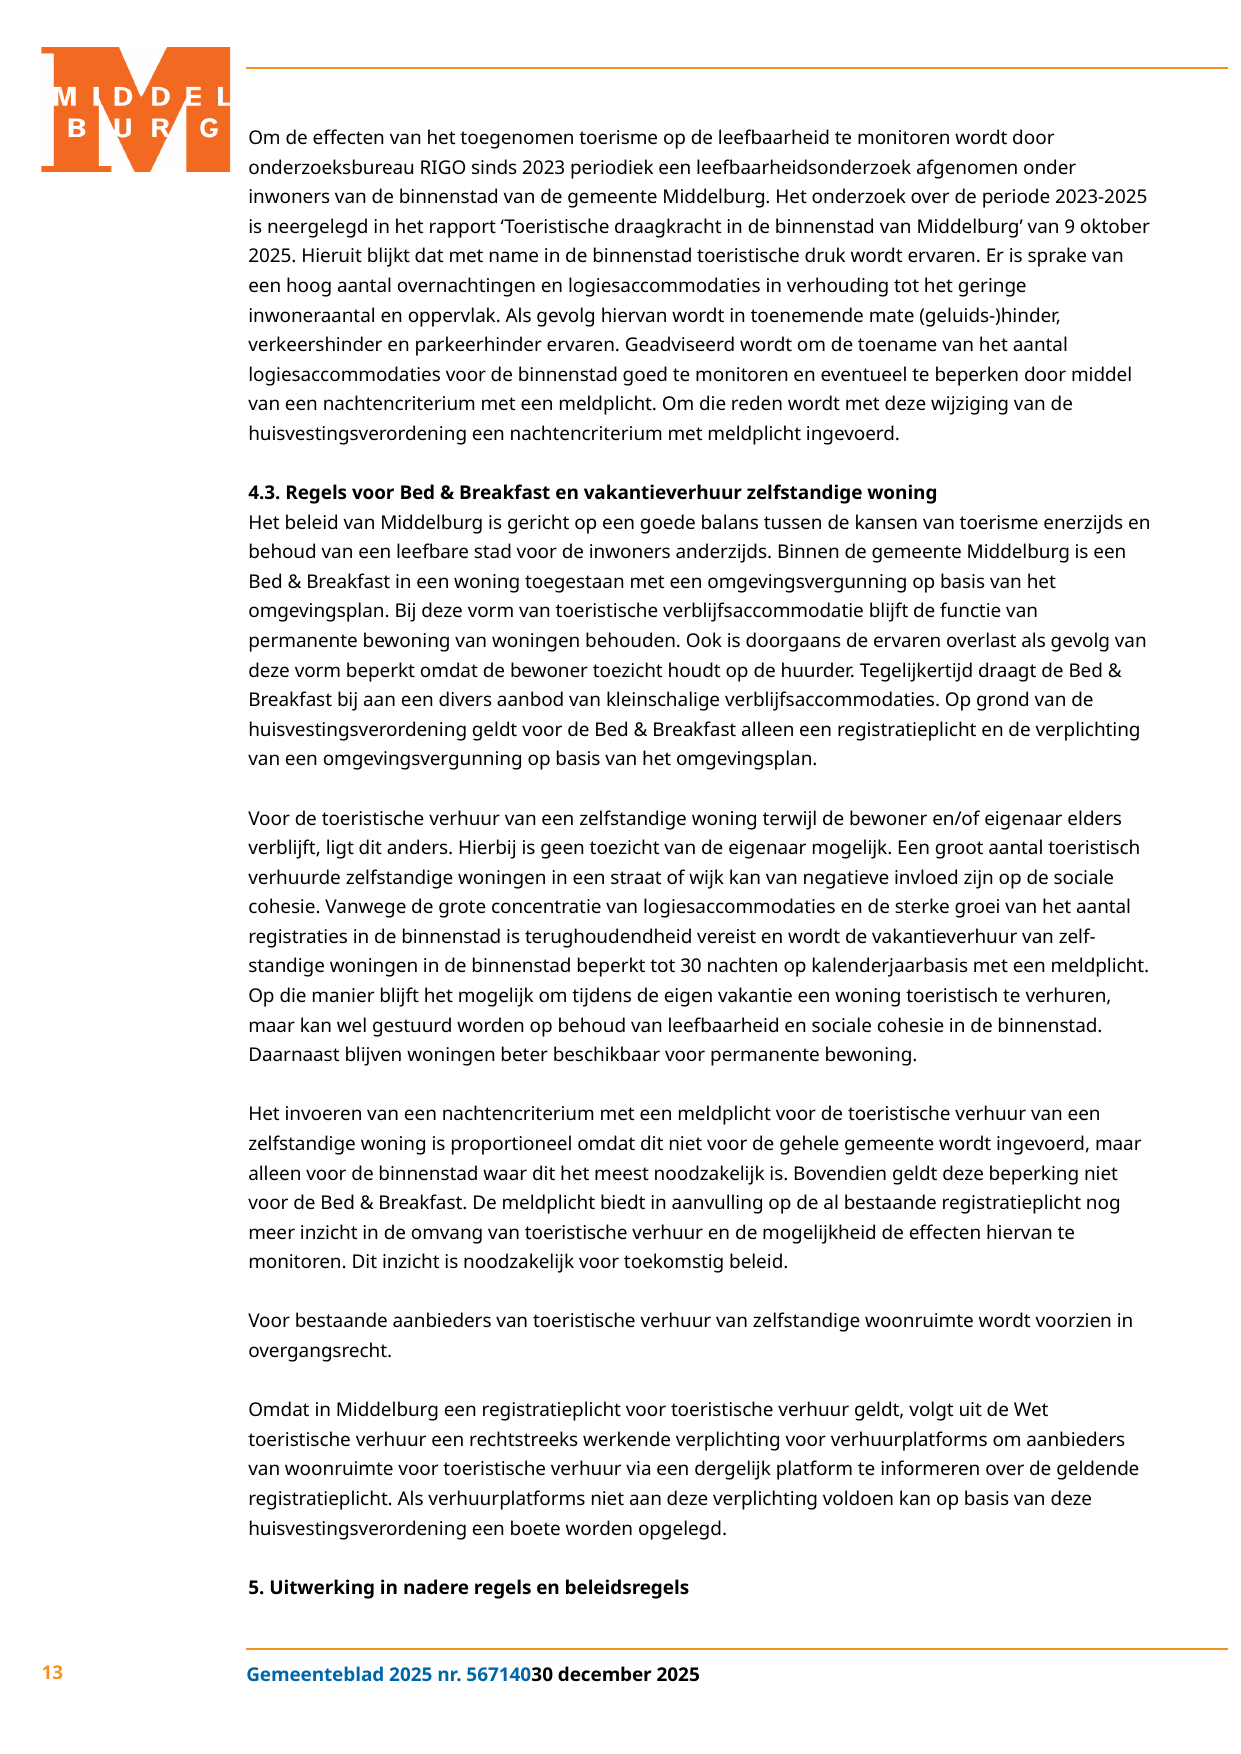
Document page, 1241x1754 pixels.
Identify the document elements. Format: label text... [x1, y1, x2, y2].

picture [41, 47, 231, 172]
text Voor de toeristische verhuur van een zelfstandige woning terwijl de bewoner en/of eigenaar elders verblijft, ligt dit anders. Hierbij is geen toezicht van de eigenaar mogelijk. Een groot aantal toeristisch verhuurde zelfstandige woningen in een straat of wijk kan van negatieve invloed zijn op de sociale cohesie. Vanwege de grote concentratie van logiesaccommodaties en de sterke groei van het aantal registraties in de binnenstad is terughoudendheid vereist en wordt de vakantieverhuur van zelf-standige woningen in de binnenstad beperkt tot 30 nachten op kalenderjaarbasis met een meldplicht. Op die manier blijft het mogelijk om tijdens de eigen vakantie een woning toeristisch te verhuren, maar kan wel gestuurd worden op behoud van leefbaarheid en sociale cohesie in de binnenstad. Daarnaast blijven woningen beter beschikbaar voor permanente bewoning. [248, 805, 1152, 1067]
text Het invoeren van een nachtencriterium met een meldplicht voor de toeristische verhuur van een zelfstandige woning is proportioneel omdat dit niet voor de gehele gemeente wordt ingevoerd, maar alleen voor de binnenstad waar dit het meest noodzakelijk is. Bovendien geldt deze beperking niet voor de Bed & Breakfast. De meldplicht biedt in aanvulling op de al bestaande registratieplicht nog meer inzicht in de omvang van toeristische verhuur en de mogelijkheid de effecten hiervan te monitoren. Dit inzicht is noodzakelijk voor toekomstig beleid. [248, 1101, 1152, 1274]
text 4.3. Regels voor Bed & Breakfast en vakantieverhuur zelfstandige woning [248, 479, 1152, 505]
text 5. Uitwerking in nadere regels en beleidsregels [248, 1574, 1152, 1600]
text Om de effecten van het toegenomen toerisme op de leefbaarheid te monitoren wordt door onderzoeksbureau RIGO sinds 2023 periodiek een leefbaarheidsonderzoek afgenomen onder inwoners van de binnenstad van de gemeente Middelburg. Het onderzoek over de periode 2023-2025 is neergelegd in het rapport ‘Toeristische draagkracht in de binnenstad van Middelburg’ van 9 oktober 2025. Hieruit blijkt dat met name in de binnenstad toeristische druk wordt ervaren. Er is sprake van een hoog aantal overnachtingen en logiesaccommodaties in verhouding tot het geringe inwoneraantal en oppervlak. Als gevolg hiervan wordt in toenemende mate (geluids-)hinder, verkeershinder en parkeerhinder ervaren. Geadviseerd wordt om de toename van het aantal logiesaccommodaties voor de binnenstad goed te monitoren en eventueel te beperken door middel van een nachtencriterium met een meldplicht. Om die reden wordt met deze wijziging van de huisvestingsverordening een nachtencriterium met meldplicht ingevoerd. [248, 124, 1152, 446]
text Omdat in Middelburg een registratieplicht voor toeristische verhuur geldt, volgt uit de Wet toeristische verhuur een rechtstreeks werkende verplichting voor verhuurplatforms om aanbieders van woonruimte voor toeristische verhuur via een dergelijk platform te informeren over de geldende registratieplicht. Als verhuurplatforms niet aan deze verplichting voldoen kan op basis van deze huisvestingsverordening een boete worden opgelegd. [248, 1396, 1152, 1541]
text Voor bestaande aanbieders van toeristische verhuur van zelfstandige woonruimte wordt voorzien in overgangsrecht. [248, 1308, 1152, 1363]
text Het beleid van Middelburg is gericht op een goede balans tussen de kansen van toerisme enerzijds en behoud van een leefbare stad voor de inwoners anderzijds. Binnen de gemeente Middelburg is een Bed & Breakfast in een woning toegestaan met een omgevingsvergunning op basis van het omgevingsplan. Bij deze vorm van toeristische verblijfsaccommodatie blijft de functie van permanente bewoning van woningen behouden. Ook is doorgaans de ervaren overlast als gevolg van deze vorm beperkt omdat de bewoner toezicht houdt op de huurder. Tegelijkertijd draagt de Bed & Breakfast bij aan een divers aanbod van kleinschalige verblijfsaccommodaties. Op grond van de huisvestingsverordening geldt voor de Bed & Breakfast alleen een registratieplicht en de verplichting van een omgevingsvergunning op basis van het omgevingsplan. [248, 509, 1152, 771]
